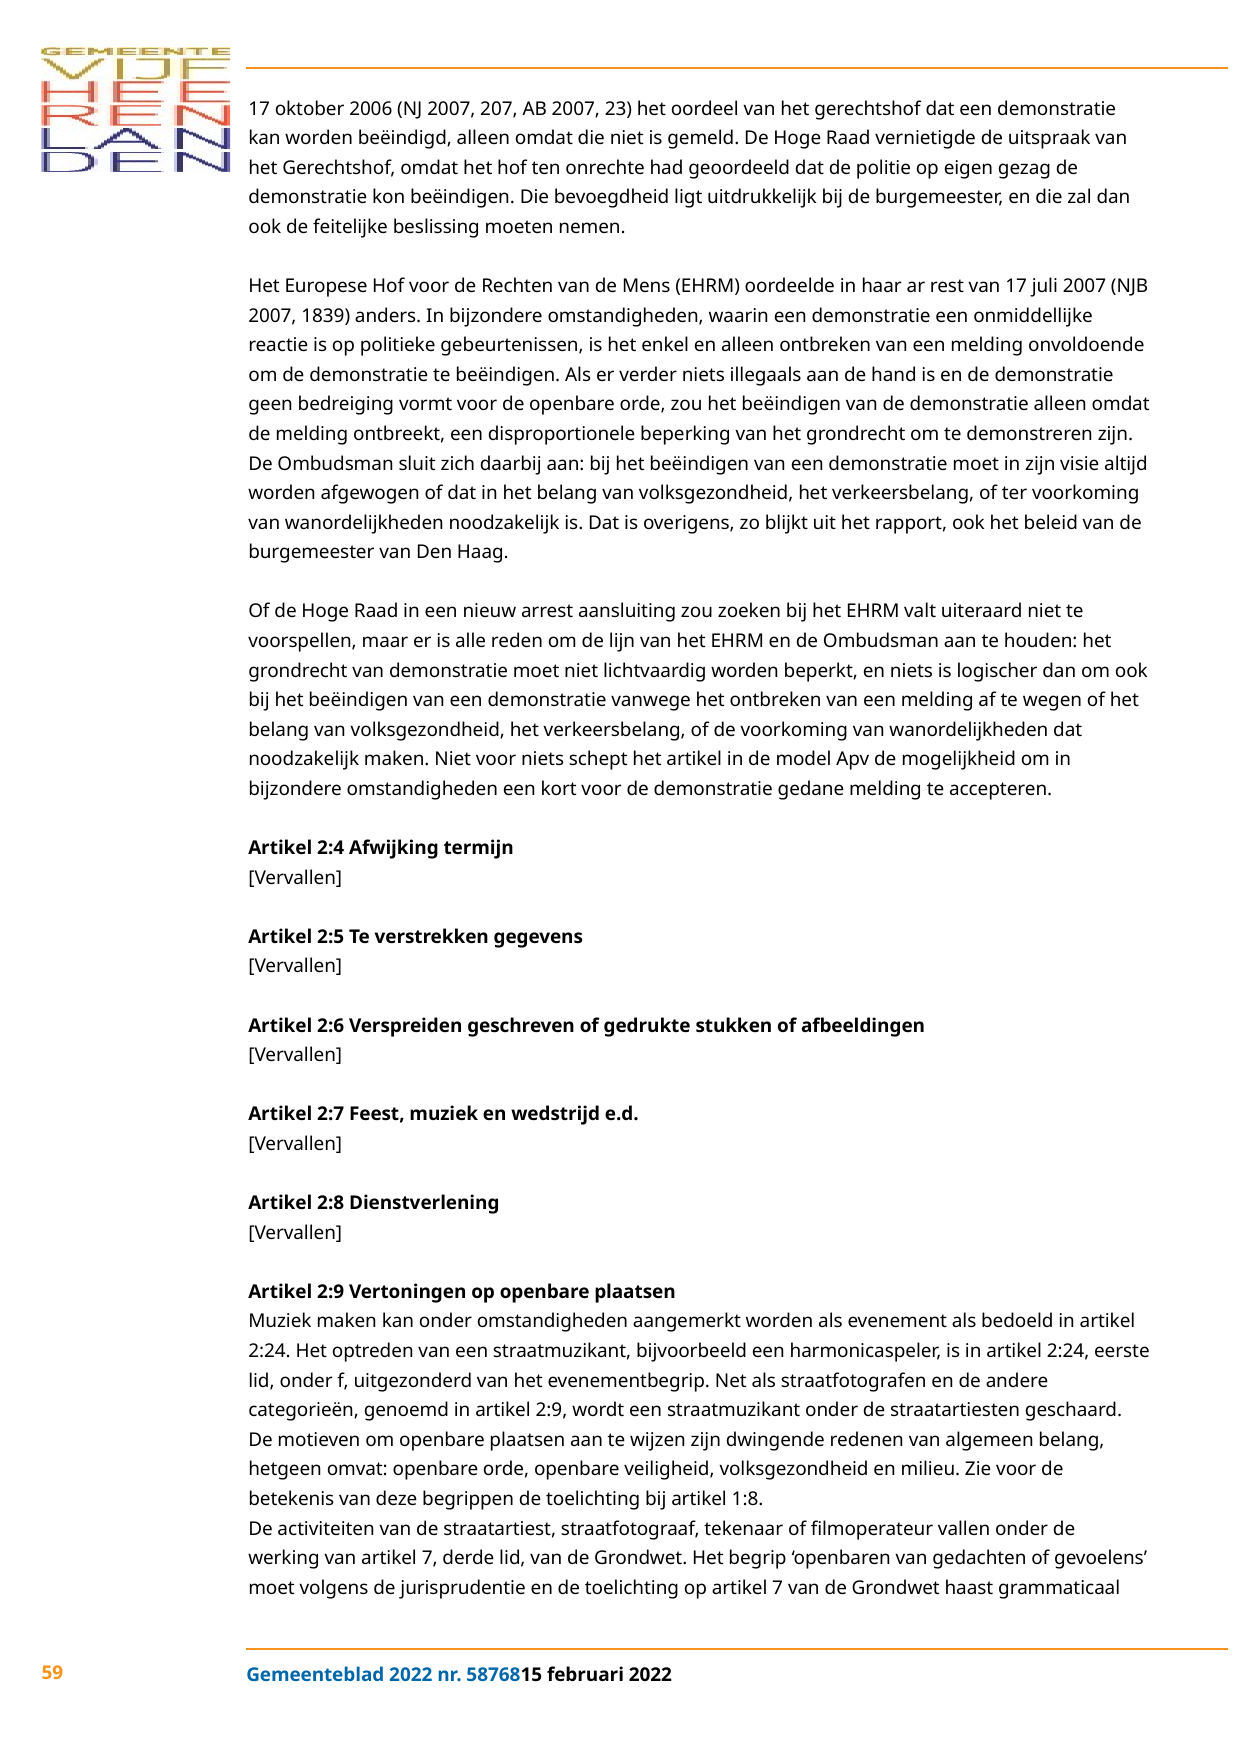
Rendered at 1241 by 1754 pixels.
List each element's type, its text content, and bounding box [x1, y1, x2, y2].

text [Vervallen] [248, 1219, 1152, 1245]
picture [41, 47, 231, 172]
text [Vervallen] [248, 1041, 1152, 1067]
text De activiteiten van de straatartiest, straatfotograaf, tekenaar of filmoperateur vallen onder de werking van artikel 7, derde lid, van de Grondwet. Het begrip ‘openbaren van gedachten of gevoelens’ moet volgens de jurisprudentie en de toelichting op artikel 7 van de Grondwet haast grammaticaal [248, 1515, 1152, 1600]
text Muziek maken kan onder omstandigheden aangemerkt worden als evenement als bedoeld in artikel 2:24. Het optreden van een straatmuzikant, bijvoorbeeld een harmonicaspeler, is in artikel 2:24, eerste lid, onder f, uitgezonderd van het evenementbegrip. Net als straatfotografen en de andere categorieën, genoemd in artikel 2:9, wordt een straatmuzikant onder de straatartiesten geschaard. [248, 1308, 1152, 1422]
text De motieven om openbare plaatsen aan te wijzen zijn dwingende redenen van algemeen belang, hetgeen omvat: openbare orde, openbare veiligheid, volksgezondheid en milieu. Zie voor de betekenis van deze begrippen de toelichting bij artikel 1:8. [248, 1426, 1152, 1511]
text Artikel 2:7 Feest, muziek en wedstrijd e.d. [248, 1101, 1152, 1126]
text [Vervallen] [248, 953, 1152, 978]
text Artikel 2:6 Verspreiden geschreven of gedrukte stukken of afbeeldingen [248, 1012, 1152, 1038]
text 17 oktober 2006 (NJ 2007, 207, AB 2007, 23) het oordeel van het gerechtshof dat een demonstratie kan worden beëindigd, alleen omdat die niet is gemeld. De Hoge Raad vernietigde de uitspraak van het Gerechtshof, omdat het hof ten onrechte had geoordeeld dat de politie op eigen gezag de demonstratie kon beëindigen. Die bevoegdheid ligt uitdrukkelijk bij de burgemeester, en die zal dan ook de feitelijke beslissing moeten nemen. [248, 95, 1152, 239]
text Artikel 2:5 Te verstrekken gegevens [248, 923, 1152, 949]
text Artikel 2:4 Afwijking termijn [248, 834, 1152, 860]
text De Ombudsman sluit zich daarbij aan: bij het beëindigen van een demonstratie moet in zijn visie altijd worden afgewogen of dat in het belang van volksgezondheid, het verkeersbelang, of ter voorkoming van wanordelijkheden noodzakelijk is. Dat is overigens, zo blijkt uit het rapport, ook het beleid van de burgemeester van Den Haag. [248, 450, 1152, 564]
text Artikel 2:9 Vertoningen op openbare plaatsen [248, 1278, 1152, 1304]
text [Vervallen] [248, 864, 1152, 890]
text Artikel 2:8 Dienstverlening [248, 1189, 1152, 1215]
text Het Europese Hof voor de Rechten van de Mens (EHRM) oordeelde in haar ar rest van 17 juli 2007 (NJB 2007, 1839) anders. In bijzondere omstandigheden, waarin een demonstratie een onmiddellijke reactie is op politieke gebeurtenissen, is het enkel en alleen ontbreken van een melding onvoldoende om de demonstratie te beëindigen. Als er verder niets illegaals aan de hand is en de demonstratie geen bedreiging vormt voor de openbare orde, zou het beëindigen van de demonstratie alleen omdat de melding ontbreekt, een disproportionele beperking van het grondrecht om te demonstreren zijn. [248, 272, 1152, 446]
text [Vervallen] [248, 1130, 1152, 1156]
text Of de Hoge Raad in een nieuw arrest aansluiting zou zoeken bij het EHRM valt uiteraard niet te voorspellen, maar er is alle reden om de lijn van het EHRM en de Ombudsman aan te houden: het grondrecht van demonstratie moet niet lichtvaardig worden beperkt, en niets is logischer dan om ook bij het beëindigen van een demonstratie vanwege het ontbreken van een melding af te wegen of het belang van volksgezondheid, het verkeersbelang, of de voorkoming van wanordelijkheden dat noodzakelijk maken. Niet voor niets schept het artikel in de model Apv de mogelijkheid om in bijzondere omstandigheden een kort voor de demonstratie gedane melding te accepteren. [248, 598, 1152, 801]
